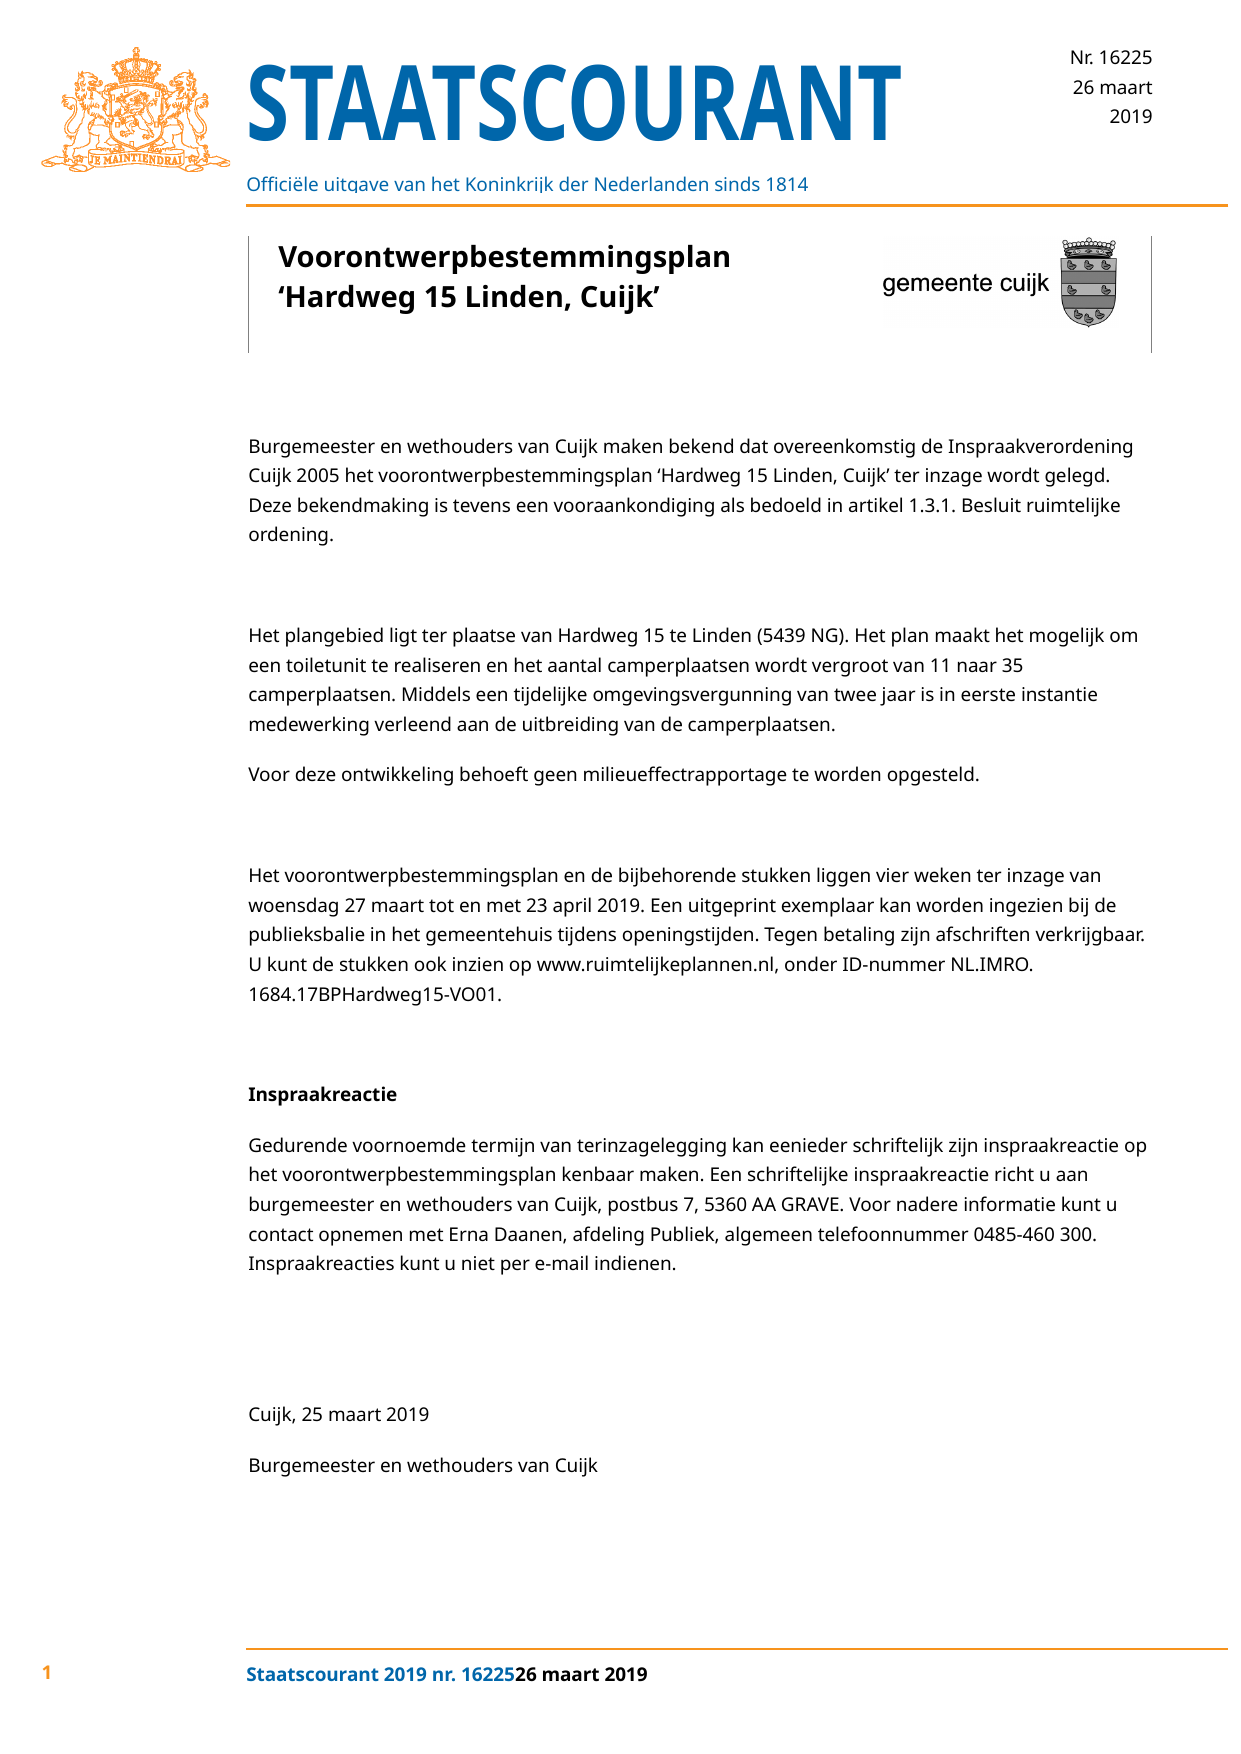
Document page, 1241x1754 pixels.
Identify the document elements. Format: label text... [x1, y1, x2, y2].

text Burgemeester en wethouders van Cuijk maken bekend dat overeenkomstig de Inspraakverordening Cuijk 2005 het voorontwerpbestemmingsplan ‘Hardweg 15 Linden, Cuijk’ ter inzage wordt gelegd. Deze bekendmaking is tevens een vooraankondiging als bedoeld in artikel 1.3.1. Besluit ruimtelijke ordening. [248, 433, 1152, 547]
text Voor deze ontwikkeling behoeft geen milieueffectrapportage te worden opgesteld. [248, 762, 1152, 787]
picture [41, 47, 231, 172]
text Het plangebied ligt ter plaatse van Hardweg 15 te Linden (5439 NG). Het plan maakt het mogelijk om een toiletunit te realiseren en het aantal camperplaatsen wordt vergroot van 11 naar 35 camperplaatsen. Middels een tijdelijke omgevingsvergunning van twee jaar is in eerste instantie medewerking verleend aan de uitbreiding van de camperplaatsen. [248, 622, 1152, 737]
text Burgemeester en wethouders van Cuijk [248, 1452, 1152, 1478]
table_header [850, 236, 1151, 353]
picture [882, 236, 1119, 328]
text Het voorontwerpbestemmingsplan en de bijbehorende stukken liggen vier weken ter inzage van woensdag 27 maart tot en met 23 april 2019. Een uitgeprint exemplaar kan worden ingezien bij de publieksbalie in het gemeentehuis tijdens openingstijden. Tegen betaling zijn afschriften verkrijgbaar. U kunt de stukken ook inzien op www.ruimtelijkeplannen.nl, onder ID-nummer NL.IMRO. 1684.17BPHardweg15-VO01. [248, 862, 1152, 1006]
table_header Voorontwerpbestemmingsplan ‘Hardweg 15 Linden, Cuijk’ [249, 236, 850, 353]
text Gedurende voornoemde termijn van terinzagelegging kan eenieder schriftelijk zijn inspraakreactie op het voorontwerpbestemmingsplan kenbaar maken. Een schriftelijke inspraakreactie richt u aan burgemeester en wethouders van Cuijk, postbus 7, 5360 AA GRAVE. Voor nadere informatie kunt u contact opnemen met Erna Daanen, afdeling Publiek, algemeen telefoonnummer 0485-460 300. Inspraakreacties kunt u niet per e-mail indienen. [248, 1132, 1152, 1276]
text Inspraakreactie [248, 1082, 1152, 1107]
text Cuijk, 25 maart 2019 [248, 1402, 1152, 1427]
